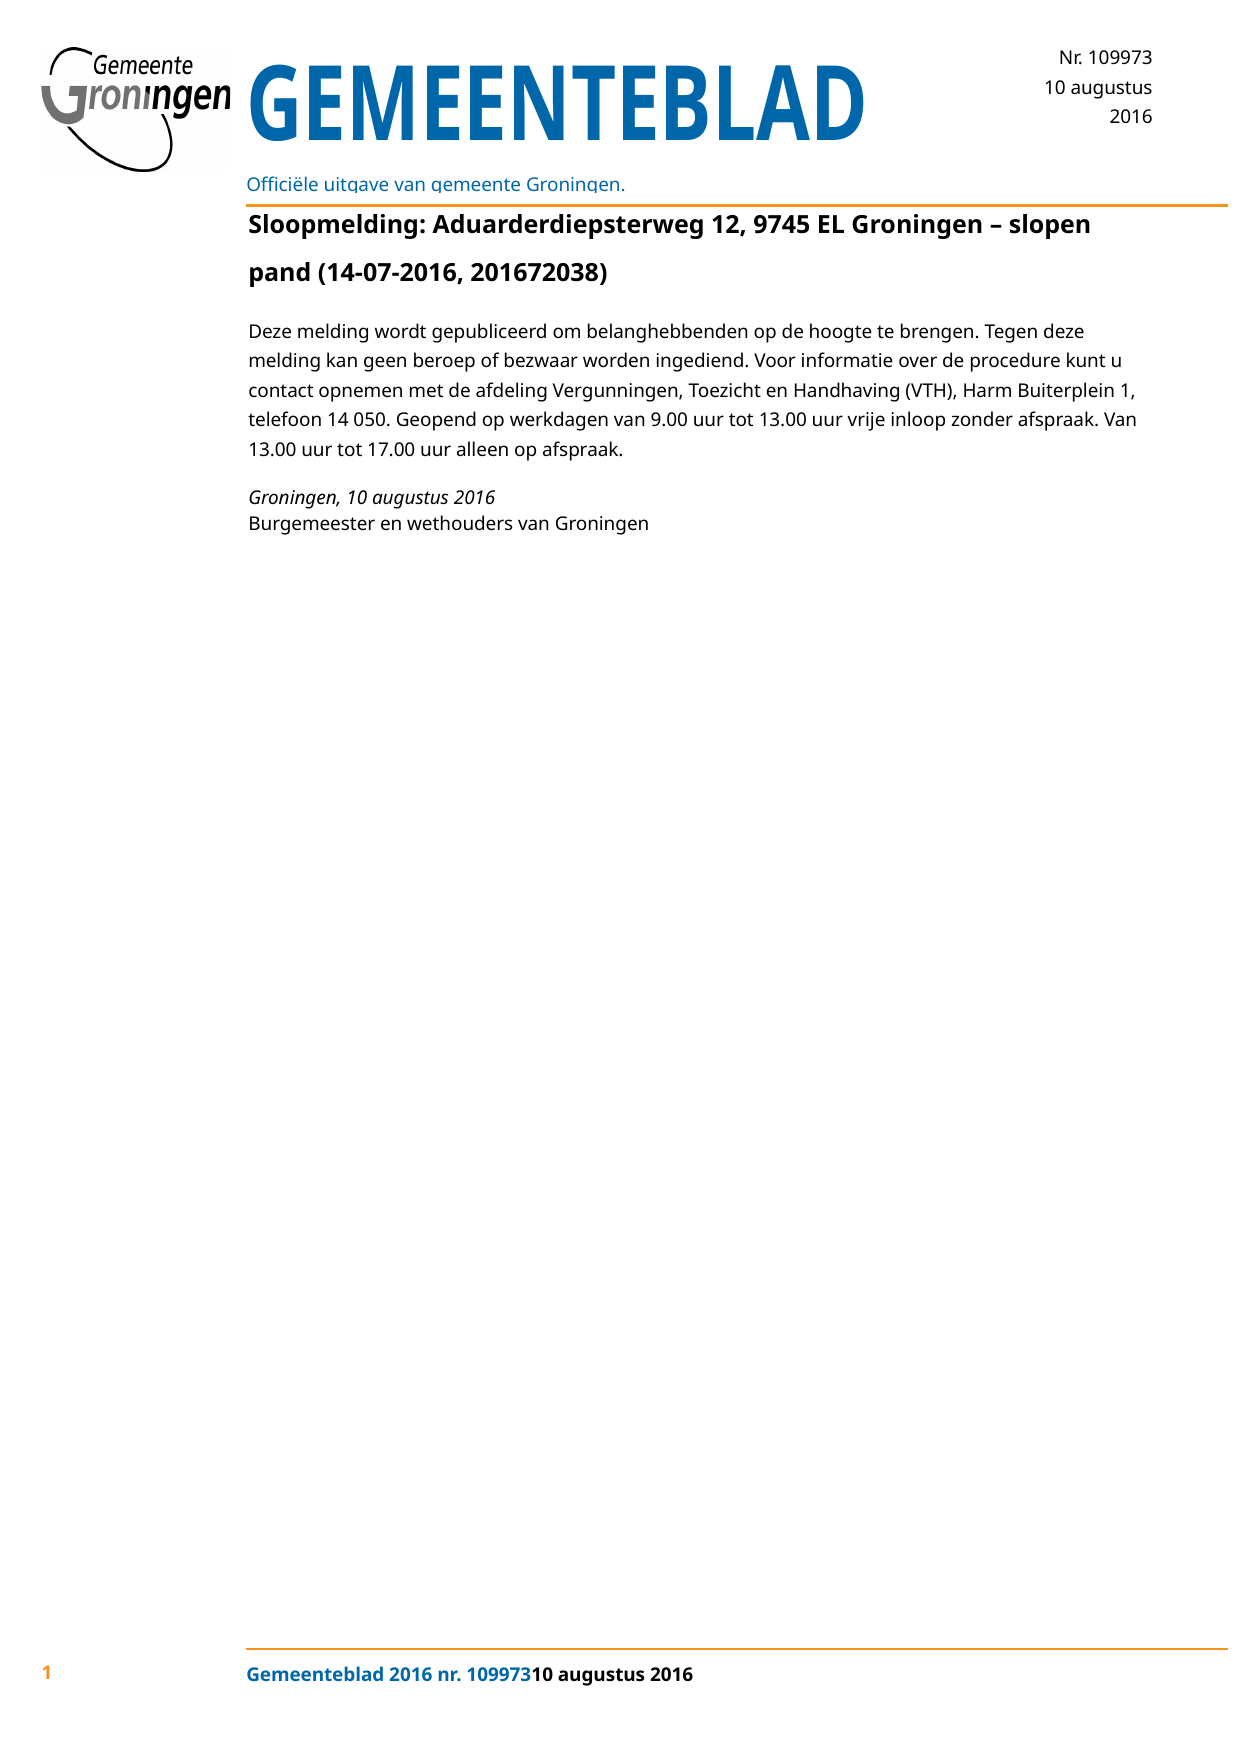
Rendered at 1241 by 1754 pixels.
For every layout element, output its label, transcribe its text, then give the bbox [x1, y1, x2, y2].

text Sloopmelding: Aduarderdiepsterweg 12, 9745 EL Groningen – slopen pand (14-07-2016, 201672038) [248, 207, 1152, 288]
picture [41, 47, 231, 172]
text Burgemeester en wethouders van Groningen [248, 510, 1152, 536]
text Groningen, 10 augustus 2016 [248, 484, 1152, 510]
text Deze melding wordt gepubliceerd om belanghebbenden op de hoogte te brengen. Tegen deze melding kan geen beroep of bezwaar worden ingediend. Voor informatie over de procedure kunt u contact opnemen met de afdeling Vergunningen, Toezicht en Handhaving (VTH), Harm Buiterplein 1, telefoon 14 050. Geopend op werkdagen van 9.00 uur tot 13.00 uur vrije inloop zonder afspraak. Van 13.00 uur tot 17.00 uur alleen op afspraak. [248, 318, 1152, 462]
